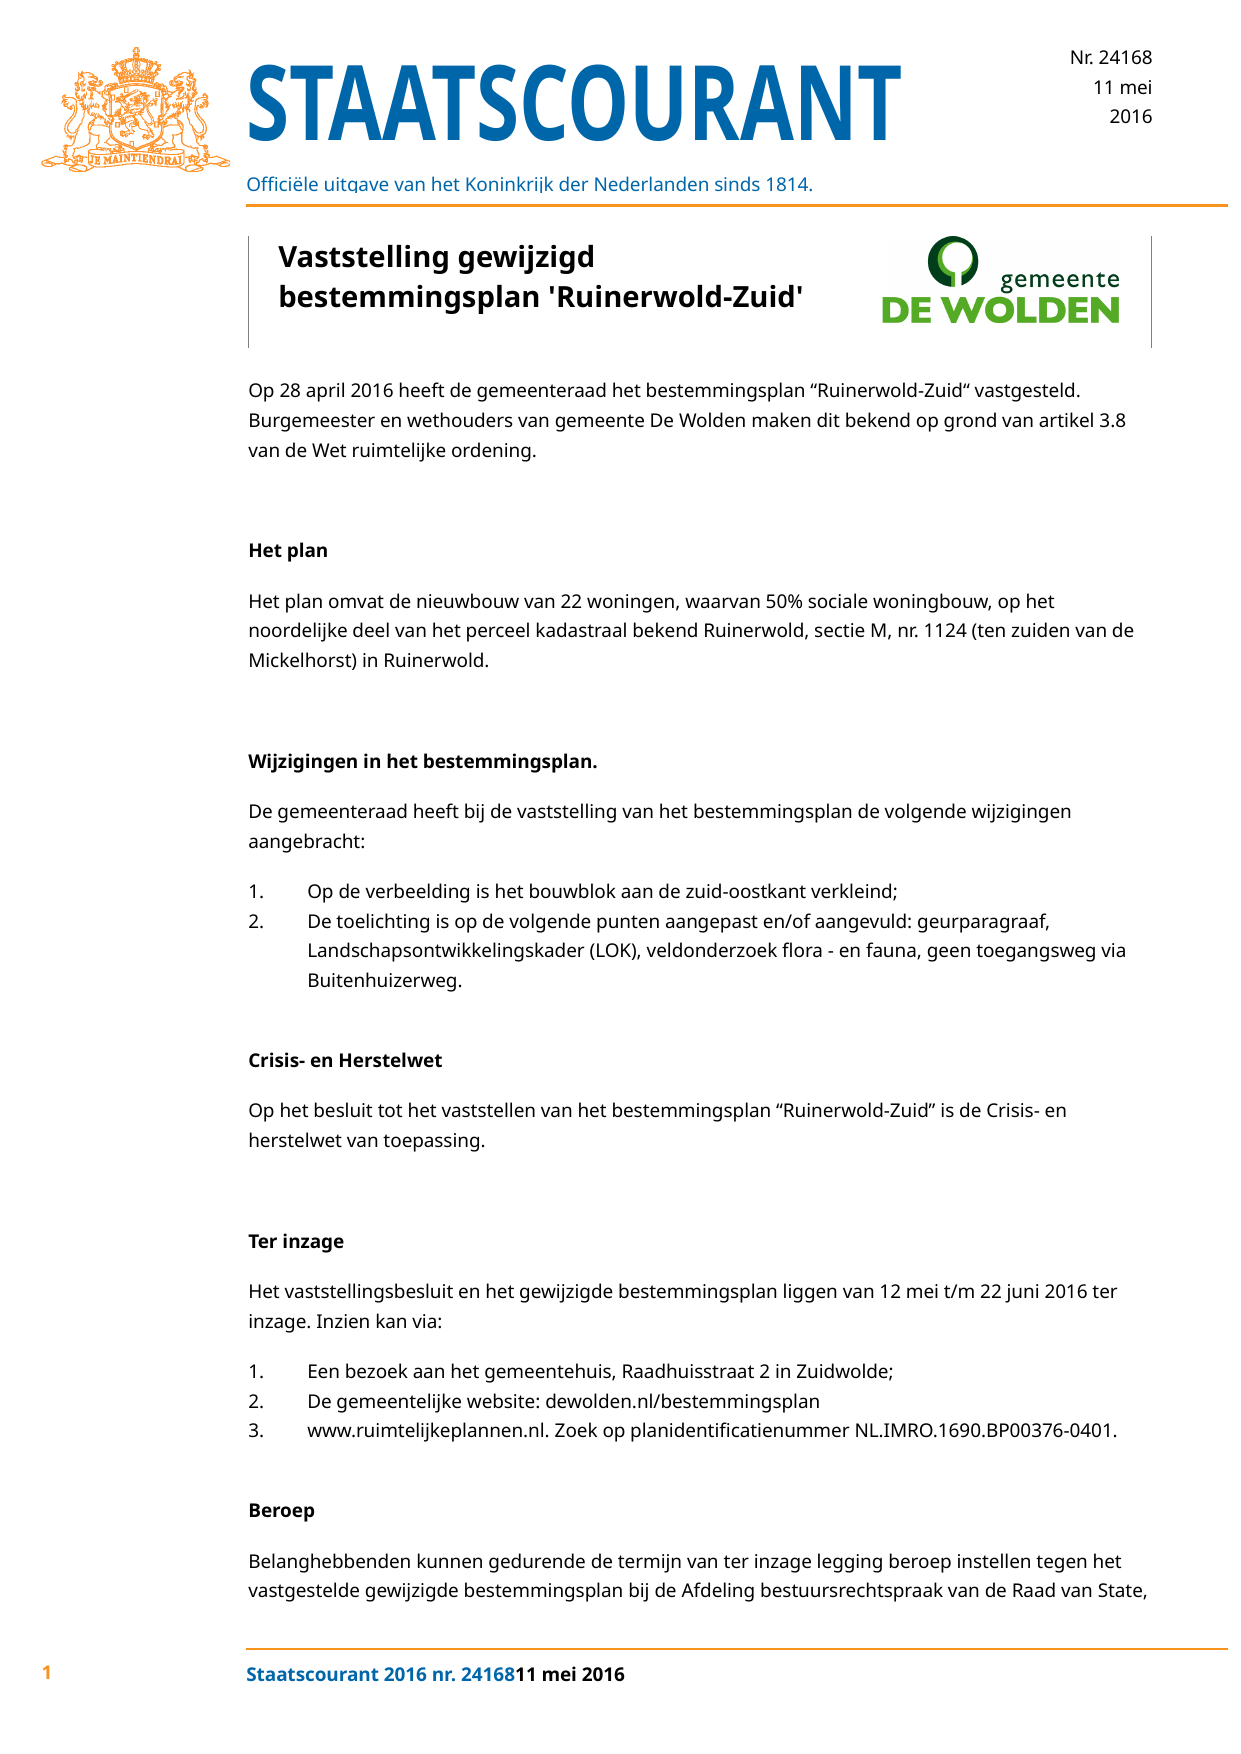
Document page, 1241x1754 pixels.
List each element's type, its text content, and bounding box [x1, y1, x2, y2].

table_header Vaststelling gewijzigd bestemmingsplan 'Ruinerwold-Zuid' [249, 236, 850, 348]
text Het vaststellingsbesluit en het gewijzigde bestemmingsplan liggen van 12 mei t/m 22 juni 2016 ter inzage. Inzien kan via: [248, 1278, 1152, 1334]
picture [41, 47, 231, 172]
text Ter inzage [248, 1228, 1152, 1254]
table_header [1119, 236, 1151, 322]
text Belanghebbenden kunnen gedurende de termijn van ter inzage legging beroep instellen tegen het vastgestelde gewijzigde bestemmingsplan bij de Afdeling bestuursrechtspraak van de Raad van State, [248, 1548, 1152, 1603]
text Op 28 april 2016 heeft de gemeenteraad het bestemmingsplan “Ruinerwold-Zuid“ vastgesteld. Burgemeester en wethouders van gemeente De Wolden maken dit bekend op grond van artikel 3.8 van de Wet ruimtelijke ordening. [248, 378, 1152, 463]
list De gemeentelijke website: dewolden.nl/bestemmingsplan [248, 1388, 1152, 1414]
list Een bezoek aan het gemeentehuis, Raadhuisstraat 2 in Zuidwolde; [248, 1358, 1152, 1384]
text De gemeenteraad heeft bij de vaststelling van het bestemmingsplan de volgende wijzigingen aangebracht: [248, 798, 1152, 854]
list www.ruimtelijkeplannen.nl. Zoek op planidentificatienummer NL.IMRO.1690.BP00376-0401. [248, 1418, 1152, 1443]
text Beroep [248, 1498, 1152, 1523]
text Op het besluit tot het vaststellen van het bestemmingsplan “Ruinerwold-Zuid” is de Crisis- en herstelwet van toepassing. [248, 1098, 1152, 1153]
picture [882, 236, 1119, 323]
text Het plan omvat de nieuwbouw van 22 woningen, waarvan 50% sociale woningbouw, op het noordelijke deel van het perceel kadastraal bekend Ruinerwold, sectie M, nr. 1124 (ten zuiden van de Mickelhorst) in Ruinerwold. [248, 588, 1152, 673]
list Op de verbeelding is het bouwblok aan de zuid-oostkant verkleind; [248, 878, 1152, 904]
table_header [850, 236, 882, 322]
text Wijzigingen in het bestemmingsplan. [248, 748, 1152, 774]
list De toelichting is op de volgende punten aangepast en/of aangevuld: geurparagraaf, Landschapsontwikkelingskader (LOK), veldonderzoek flora - en fauna, geen toegangsweg via Buitenhuizerweg. [248, 908, 1152, 993]
text Het plan [248, 538, 1152, 563]
table_header [850, 323, 1151, 348]
text Crisis- en Herstelwet [248, 1047, 1152, 1073]
